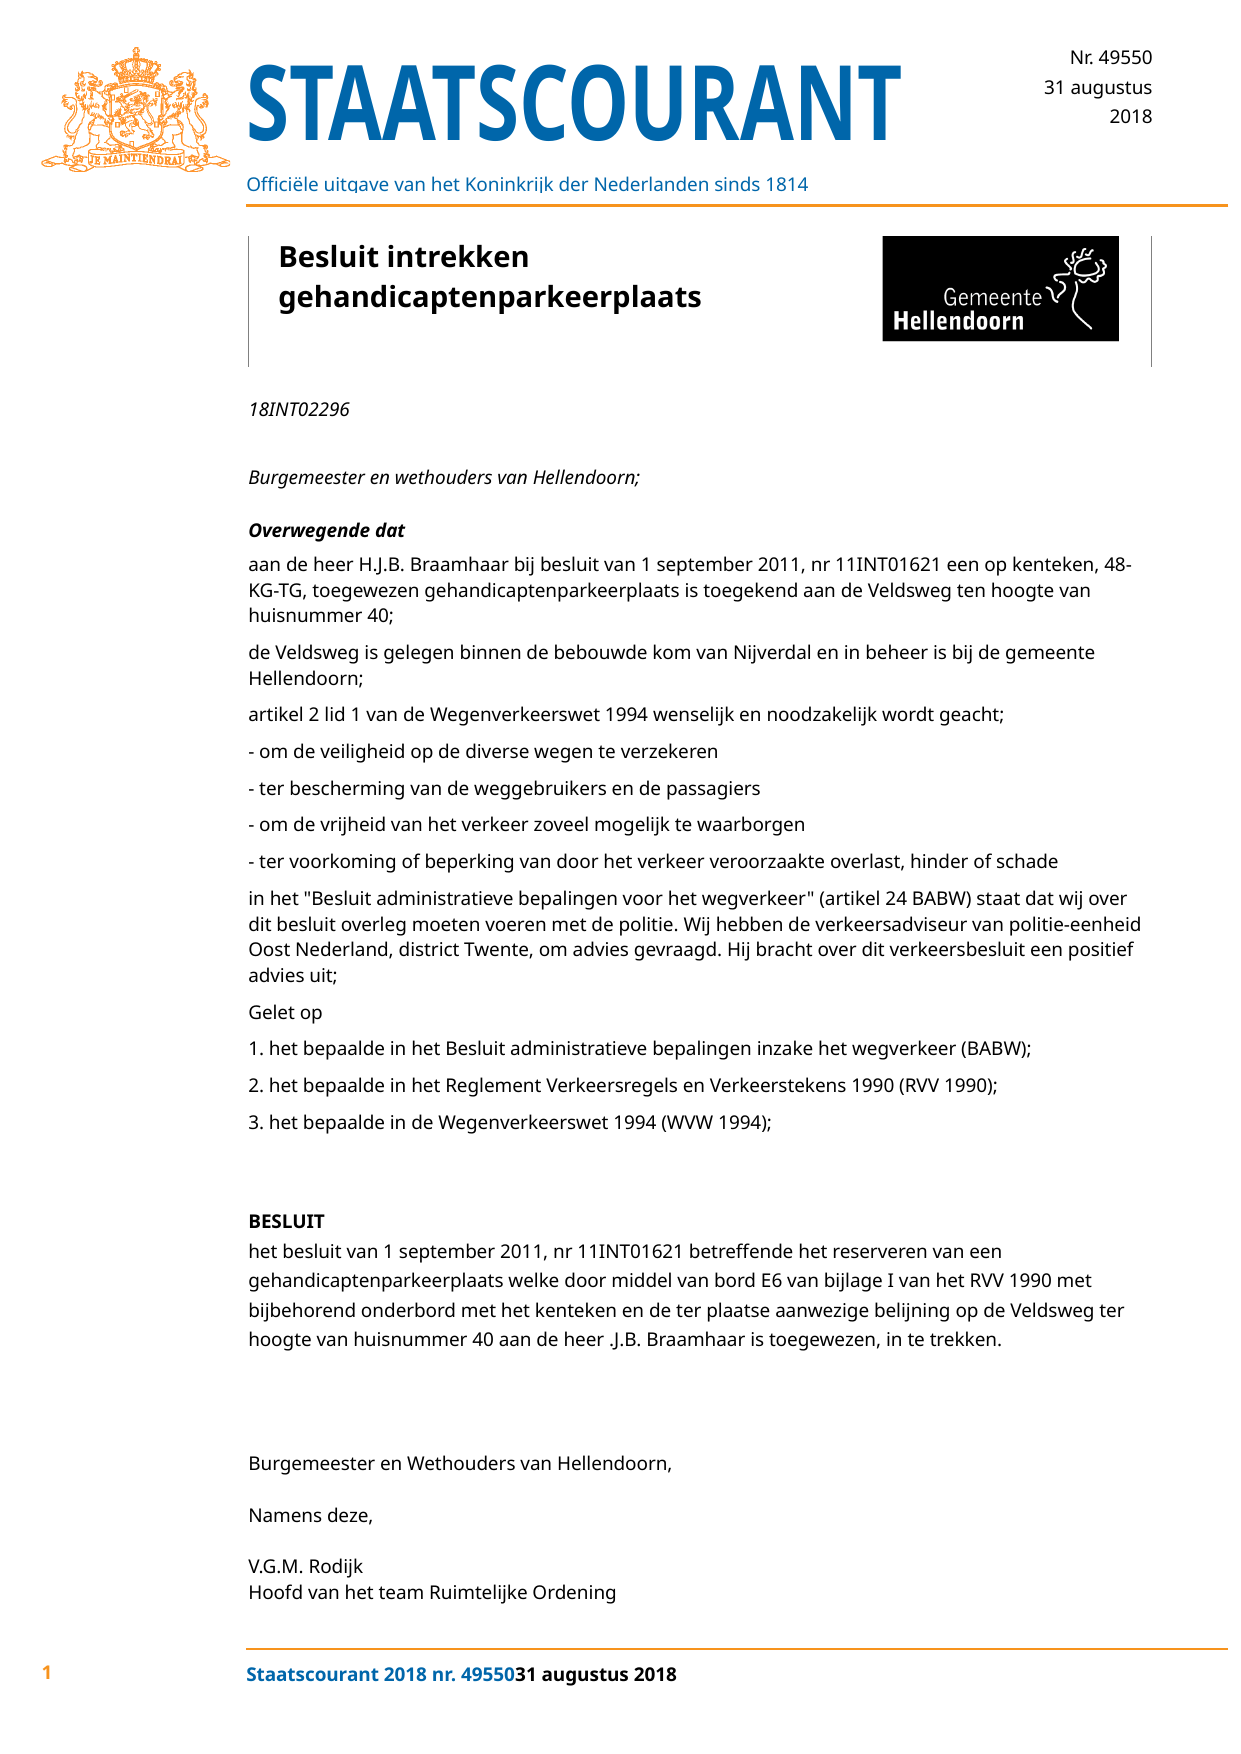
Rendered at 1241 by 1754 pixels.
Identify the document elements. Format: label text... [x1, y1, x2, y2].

text 18INT02296 [248, 397, 1152, 422]
text - om de vrijheid van het verkeer zoveel mogelijk te waarborgen [248, 812, 1152, 837]
text Overwegende dat [248, 517, 1152, 543]
text artikel 2 lid 1 van de Wegenverkeerswet 1994 wenselijk en noodzakelijk wordt geacht; [248, 702, 1152, 727]
text 2. het bepaalde in het Reglement Verkeersregels en Verkeerstekens 1990 (RVV 1990); [248, 1072, 1152, 1098]
text - ter voorkoming of beperking van door het verkeer veroorzaakte overlast, hinder of schade [248, 848, 1152, 874]
text Burgemeester en wethouders van Hellendoorn; [248, 464, 1152, 490]
table_header [850, 236, 1151, 367]
text V.G.M. Rodijk [248, 1553, 1152, 1579]
text Namens deze, [248, 1502, 1152, 1528]
text Gelet op [248, 999, 1152, 1024]
picture [41, 47, 231, 172]
text Burgemeester en Wethouders van Hellendoorn, [248, 1451, 1152, 1476]
text - om de veiligheid op de diverse wegen te verzekeren [248, 738, 1152, 764]
text aan de heer H.J.B. Braamhaar bij besluit van 1 september 2011, nr 11INT01621 een op kenteken, 48-KG-TG, toegewezen gehandicaptenparkeerplaats is toegekend aan de Veldsweg ten hoogte van huisnummer 40; [248, 551, 1152, 628]
text BESLUIT [248, 1208, 1152, 1234]
table_header Besluit intrekken gehandicaptenparkeerplaats [249, 236, 850, 367]
text het besluit van 1 september 2011, nr 11INT01621 betreffende het reserveren van een gehandicaptenparkeerplaats welke door middel van bord E6 van bijlage I van het RVV 1990 met bijbehorend onderbord met het kenteken en de ter plaatse aanwezige belijning op de Veldsweg ter hoogte van huisnummer 40 aan de heer .J.B. Braamhaar is toegewezen, in te trekken. [248, 1238, 1152, 1352]
picture [882, 236, 1119, 342]
text - ter bescherming van de weggebruikers en de passagiers [248, 775, 1152, 801]
text in het "Besluit administratieve bepalingen voor het wegverkeer" (artikel 24 BABW) staat dat wij over dit besluit overleg moeten voeren met de politie. Wij hebben de verkeersadviseur van politie-eenheid Oost Nederland, district Twente, om advies gevraagd. Hij bracht over dit verkeersbesluit een positief advies uit; [248, 885, 1152, 988]
text 1. het bepaalde in het Besluit administratieve bepalingen inzake het wegverkeer (BABW); [248, 1036, 1152, 1061]
text de Veldsweg is gelegen binnen de bebouwde kom van Nijverdal en in beheer is bij de gemeente Hellendoorn; [248, 639, 1152, 691]
text 3. het bepaalde in de Wegenverkeerswet 1994 (WVW 1994); [248, 1109, 1152, 1134]
text Hoofd van het team Ruimtelijke Ordening [248, 1579, 1152, 1605]
